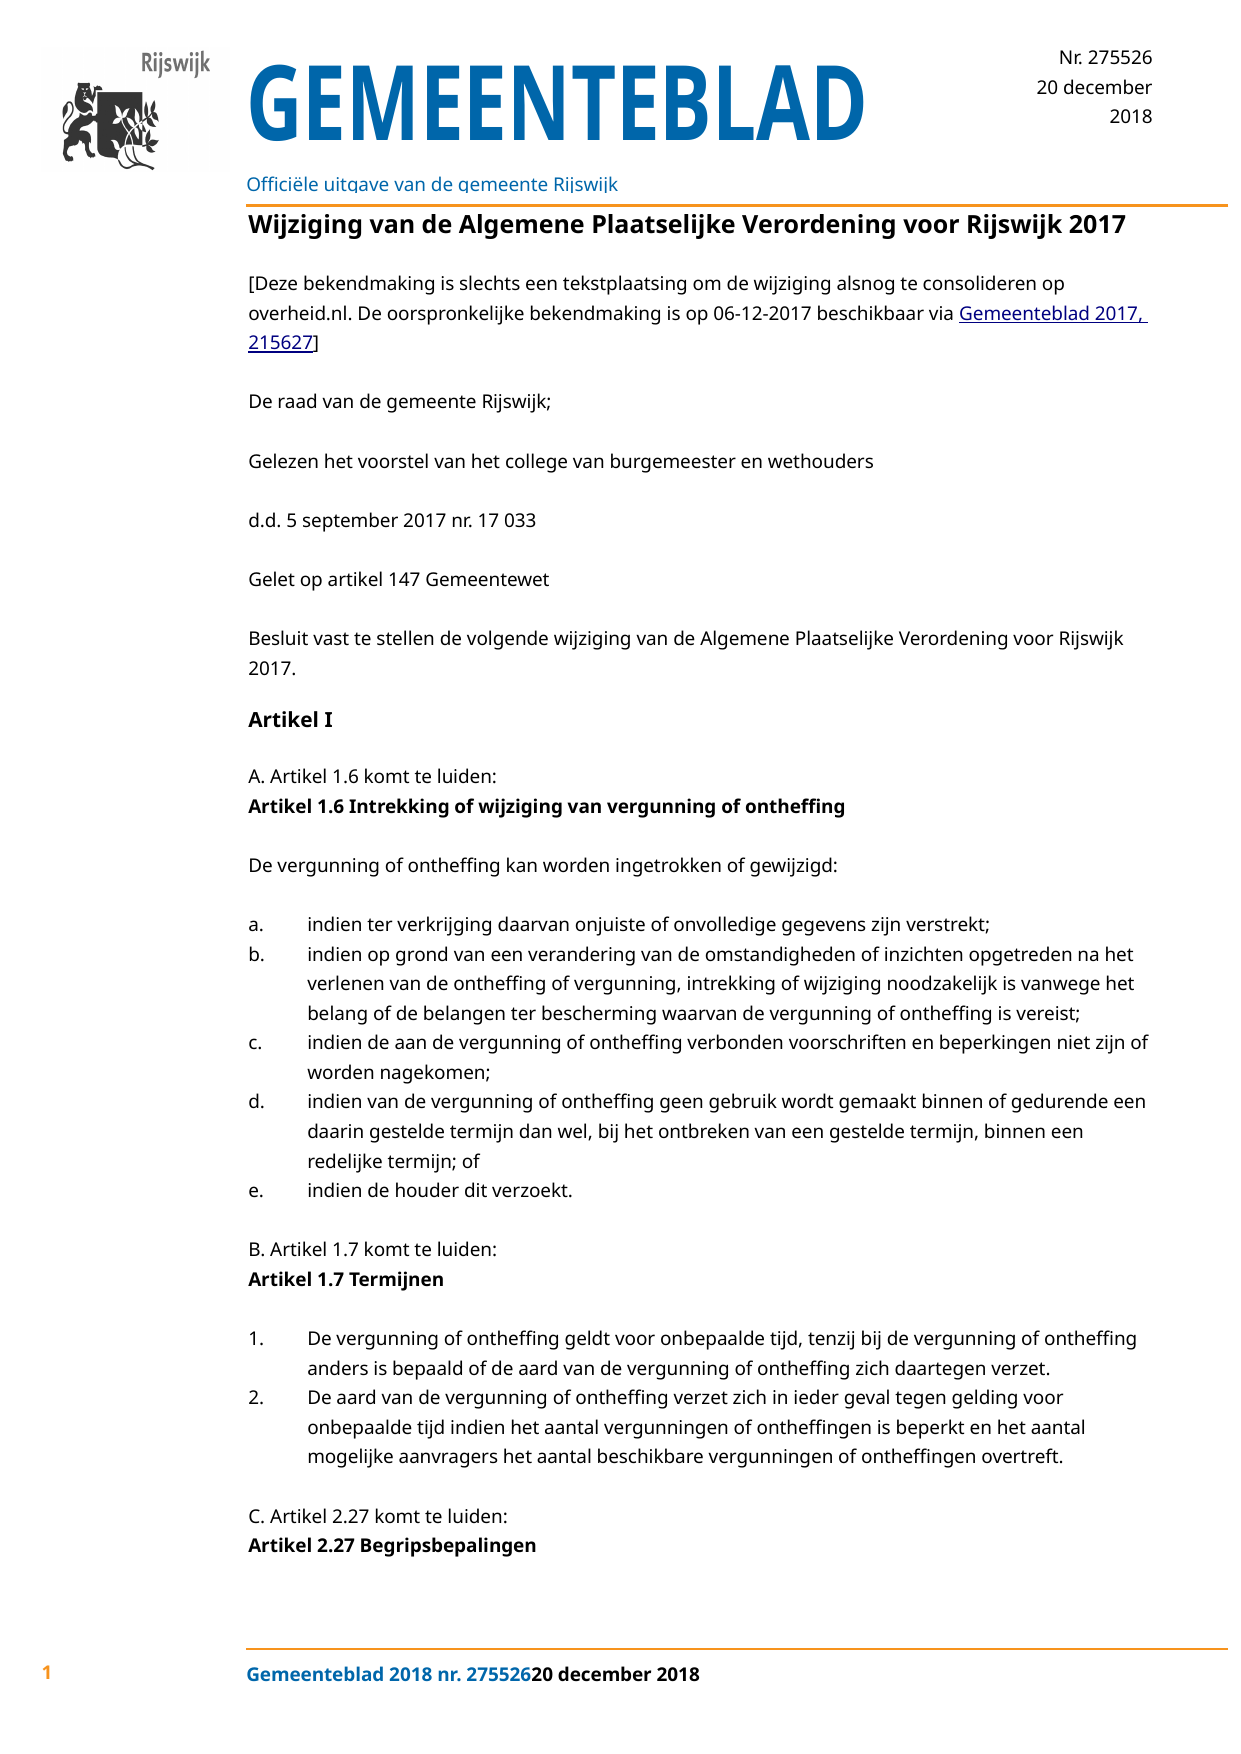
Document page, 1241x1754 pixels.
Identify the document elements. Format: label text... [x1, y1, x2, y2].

text d.d. 5 september 2017 nr. 17 033 [248, 507, 1152, 533]
list indien van de vergunning of ontheffing geen gebruik wordt gemaakt binnen of gedurende een daarin gestelde termijn dan wel, bij het ontbreken van een gestelde termijn, binnen een redelijke termijn; of [248, 1089, 1152, 1174]
text B. Artikel 1.7 komt te luiden: [248, 1237, 1152, 1262]
text Gelezen het voorstel van het college van burgemeester en wethouders [248, 448, 1152, 473]
text Artikel 1.6 Intrekking of wijziging van vergunning of ontheffing [248, 793, 1152, 819]
text [Deze bekendmaking is slechts een tekstplaatsing om de wijziging alsnog te consolideren op overheid.nl. De oorspronkelijke bekendmaking is op 06-12-2017 beschikbaar via Gemeenteblad 2017, 215627] [248, 270, 1152, 355]
list indien op grond van een verandering van de omstandigheden of inzichten opgetreden na het verlenen van de ontheffing of vergunning, intrekking of wijziging noodzakelijk is vanwege het belang of de belangen ter bescherming waarvan de vergunning of ontheffing is vereist; [248, 941, 1152, 1026]
text A. Artikel 1.6 komt te luiden: [248, 763, 1152, 789]
text Artikel 1.7 Termijnen [248, 1266, 1152, 1292]
list indien de aan de vergunning of ontheffing verbonden voorschriften en beperkingen niet zijn of worden nagekomen; [248, 1029, 1152, 1085]
list indien ter verkrijging daarvan onjuiste of onvolledige gegevens zijn verstrekt; [248, 911, 1152, 937]
text Besluit vast te stellen de volgende wijziging van de Algemene Plaatselijke Verordening voor Rijswijk 2017. [248, 625, 1152, 681]
text De raad van de gemeente Rijswijk; [248, 389, 1152, 414]
text C. Artikel 2.27 komt te luiden: [248, 1503, 1152, 1529]
list De vergunning of ontheffing geldt voor onbepaalde tijd, tenzij bij de vergunning of ontheffing anders is bepaald of de aard van de vergunning of ontheffing zich daartegen verzet. [248, 1325, 1152, 1381]
picture [41, 47, 231, 172]
text Artikel I [248, 705, 1152, 734]
list indien de houder dit verzoekt. [248, 1177, 1152, 1203]
list De aard van de vergunning of ontheffing verzet zich in ieder geval tegen gelding voor onbepaalde tijd indien het aantal vergunningen of ontheffingen is beperkt en het aantal mogelijke aanvragers het aantal beschikbare vergunningen of ontheffingen overtreft. [248, 1384, 1152, 1469]
text Wijziging van de Algemene Plaatselijke Verordening voor Rijswijk 2017 [248, 207, 1152, 241]
text Artikel 2.27 Begripsbepalingen [248, 1532, 1152, 1558]
text Gelet op artikel 147 Gemeentewet [248, 566, 1152, 592]
text De vergunning of ontheffing kan worden ingetrokken of gewijzigd: [248, 852, 1152, 878]
